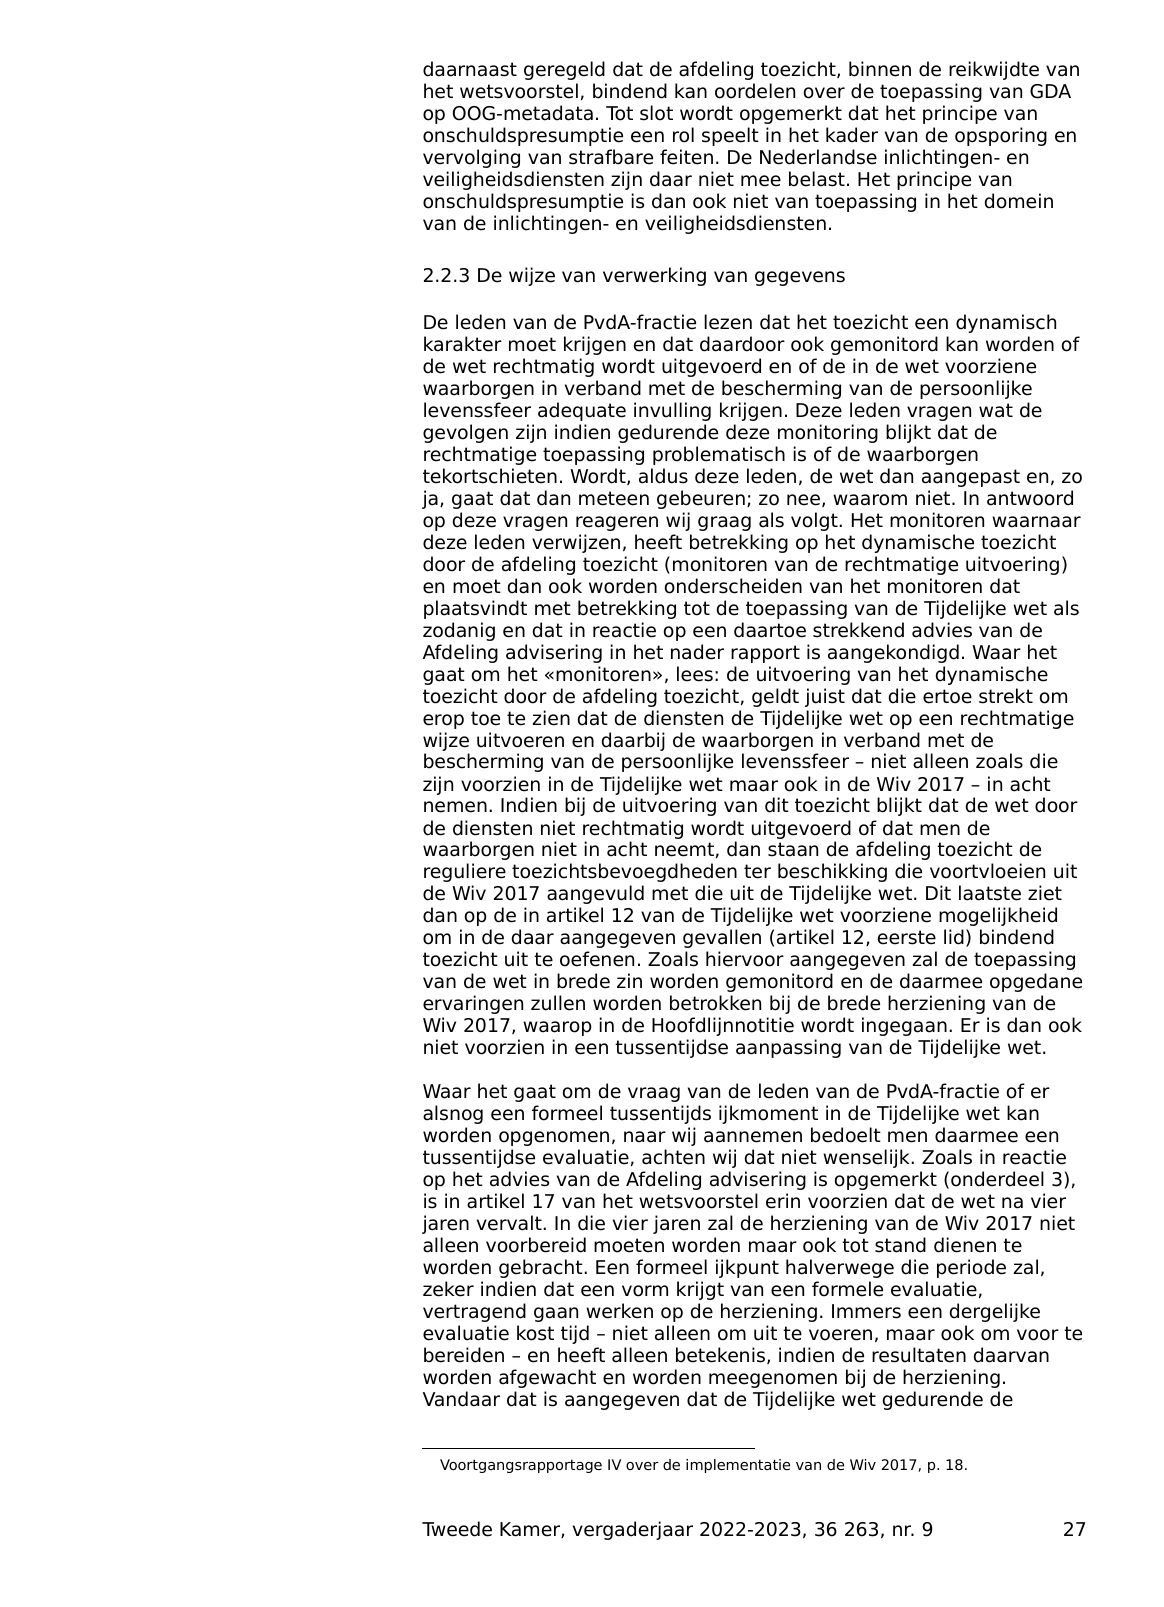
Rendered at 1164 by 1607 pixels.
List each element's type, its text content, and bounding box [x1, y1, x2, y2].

text daarnaast geregeld dat de afdeling toezicht, binnen de reikwijdte van het wetsvoorstel, bindend kan oordelen over de toepassing van GDA op OOG-metadata. Tot slot wordt opgemerkt dat het principe van onschuldspresumptie een rol speelt in het kader van de opsporing en vervolging van strafbare feiten. De Nederlandse inlichtingen- en veiligheidsdiensten zijn daar niet mee belast. Het principe van onschuldspresumptie is dan ook niet van toepassing in het domein van de inlichtingen- en veiligheidsdiensten. [422, 59, 1087, 235]
subtitle 2.2.3 De wijze van verwerking van gegevens [422, 265, 1087, 287]
text De leden van de PvdA-fractie lezen dat het toezicht een dynamisch karakter moet krijgen en dat daardoor ook gemonitord kan worden of de wet rechtmatig wordt uitgevoerd en of de in de wet voorziene waarborgen in verband met de bescherming van de persoonlijke levenssfeer adequate invulling krijgen. Deze leden vragen wat de gevolgen zijn indien gedurende deze monitoring blijkt dat de rechtmatige toepassing problematisch is of de waarborgen tekortschieten. Wordt, aldus deze leden, de wet dan aangepast en, zo ja, gaat dat dan meteen gebeuren; zo nee, waarom niet. In antwoord op deze vragen reageren wij graag als volgt. Het monitoren waarnaar deze leden verwijzen, heeft betrekking op het dynamische toezicht door de afdeling toezicht (monitoren van de rechtmatige uitvoering) en moet dan ook worden onderscheiden van het monitoren dat plaatsvindt met betrekking tot de toepassing van de Tijdelijke wet als zodanig en dat in reactie op een daartoe strekkend advies van de Afdeling advisering in het nader rapport is aangekondigd. Waar het gaat om het «monitoren», lees: de uitvoering van het dynamische toezicht door de afdeling toezicht, geldt juist dat die ertoe strekt om erop toe te zien dat de diensten de Tijdelijke wet op een rechtmatige wijze uitvoeren en daarbij de waarborgen in verband met de bescherming van de persoonlijke levenssfeer – niet alleen zoals die zijn voorzien in de Tijdelijke wet maar ook in de Wiv 2017 – in acht nemen. Indien bij de uitvoering van dit toezicht blijkt dat de wet door de diensten niet rechtmatig wordt uitgevoerd of dat men de waarborgen niet in acht neemt, dan staan de afdeling toezicht de reguliere toezichtsbevoegdheden ter beschikking die voortvloeien uit de Wiv 2017 aangevuld met die uit de Tijdelijke wet. Dit laatste ziet dan op de in artikel 12 van de Tijdelijke wet voorziene mogelijkheid om in de daar aangegeven gevallen (artikel 12, eerste lid) bindend toezicht uit te oefenen. Zoals hiervoor aangegeven zal de toepassing van de wet in brede zin worden gemonitord en de daarmee opgedane ervaringen zullen worden betrokken bij de brede herziening van de Wiv 2017, waarop in de Hoofdlijnnotitie wordt ingegaan. Er is dan ook niet voorzien in een tussentijdse aanpassing van de Tijdelijke wet. [422, 312, 1087, 1059]
text Waar het gaat om de vraag van de leden van de PvdA-fractie of er alsnog een formeel tussentijds ijkmoment in de Tijdelijke wet kan worden opgenomen, naar wij aannemen bedoelt men daarmee een tussentijdse evaluatie, achten wij dat niet wenselijk. Zoals in reactie op het advies van de Afdeling advisering is opgemerkt (onderdeel 3), is in artikel 17 van het wetsvoorstel erin voorzien dat de wet na vier jaren vervalt. In die vier jaren zal de herziening van de Wiv 2017 niet alleen voorbereid moeten worden maar ook tot stand dienen te worden gebracht. Een formeel ijkpunt halverwege die periode zal, zeker indien dat een vorm krijgt van een formele evaluatie, vertragend gaan werken op de herziening. Immers een dergelijke evaluatie kost tijd – niet alleen om uit te voeren, maar ook om voor te bereiden – en heeft alleen betekenis, indien de resultaten daarvan worden afgewacht en worden meegenomen bij de herziening. Vandaar dat is aangegeven dat de Tijdelijke wet gedurende de [422, 1081, 1087, 1411]
text Voortgangsrapportage IV over de implementatie van de Wiv 2017, p. 18. [422, 1457, 1087, 1474]
